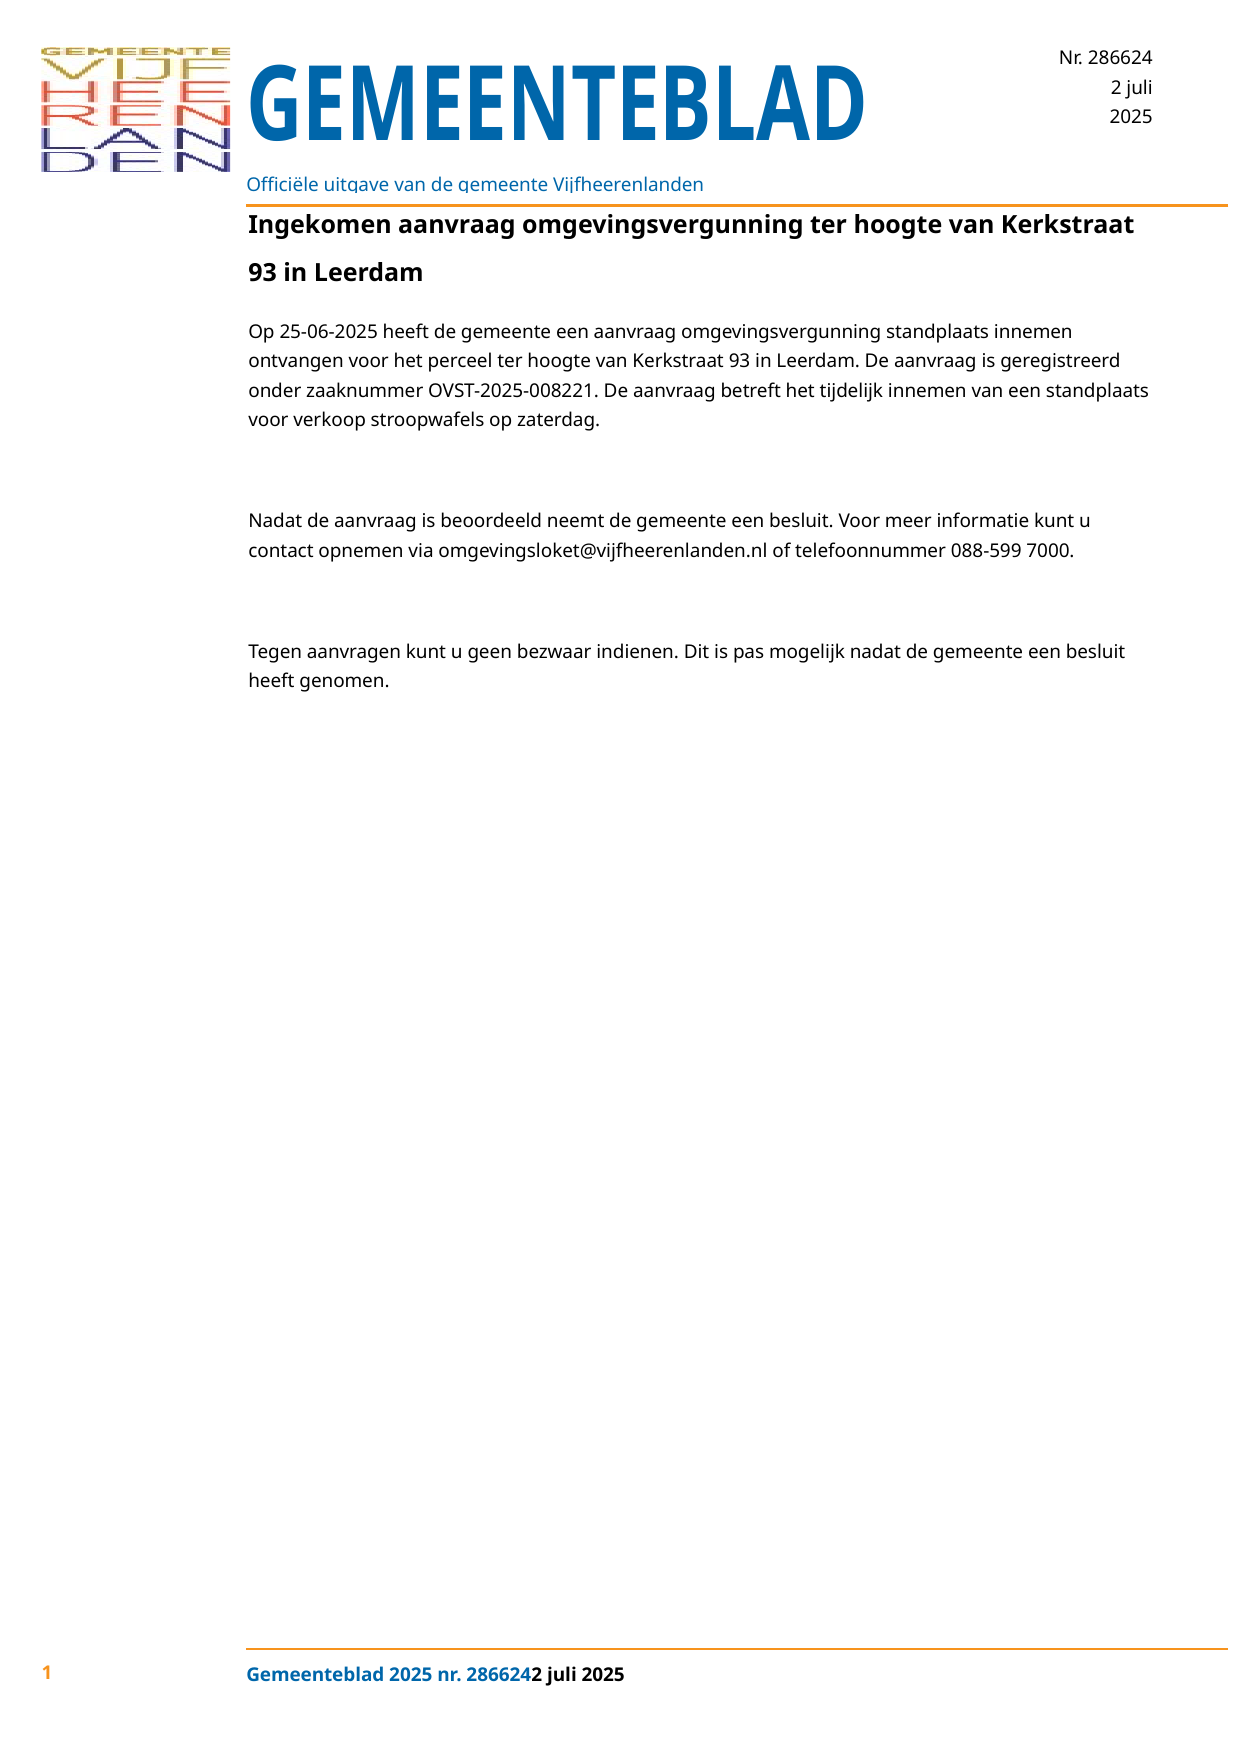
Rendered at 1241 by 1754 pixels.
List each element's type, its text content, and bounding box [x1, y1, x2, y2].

text Nadat de aanvraag is beoordeeld neemt de gemeente een besluit. Voor meer informatie kunt u contact opnemen via omgevingsloket@vijfheerenlanden.nl of telefoonnummer 088-599 7000. [248, 507, 1152, 563]
text Tegen aanvragen kunt u geen bezwaar indienen. Dit is pas mogelijk nadat de gemeente een besluit heeft genomen. [248, 638, 1152, 693]
picture [41, 47, 231, 172]
text Op 25-06-2025 heeft de gemeente een aanvraag omgevingsvergunning standplaats innemen ontvangen voor het perceel ter hoogte van Kerkstraat 93 in Leerdam. De aanvraag is geregistreerd onder zaaknummer OVST-2025-008221. De aanvraag betreft het tijdelijk innemen van een standplaats voor verkoop stroopwafels op zaterdag. [248, 318, 1152, 432]
text Ingekomen aanvraag omgevingsvergunning ter hoogte van Kerkstraat 93 in Leerdam [248, 207, 1152, 288]
